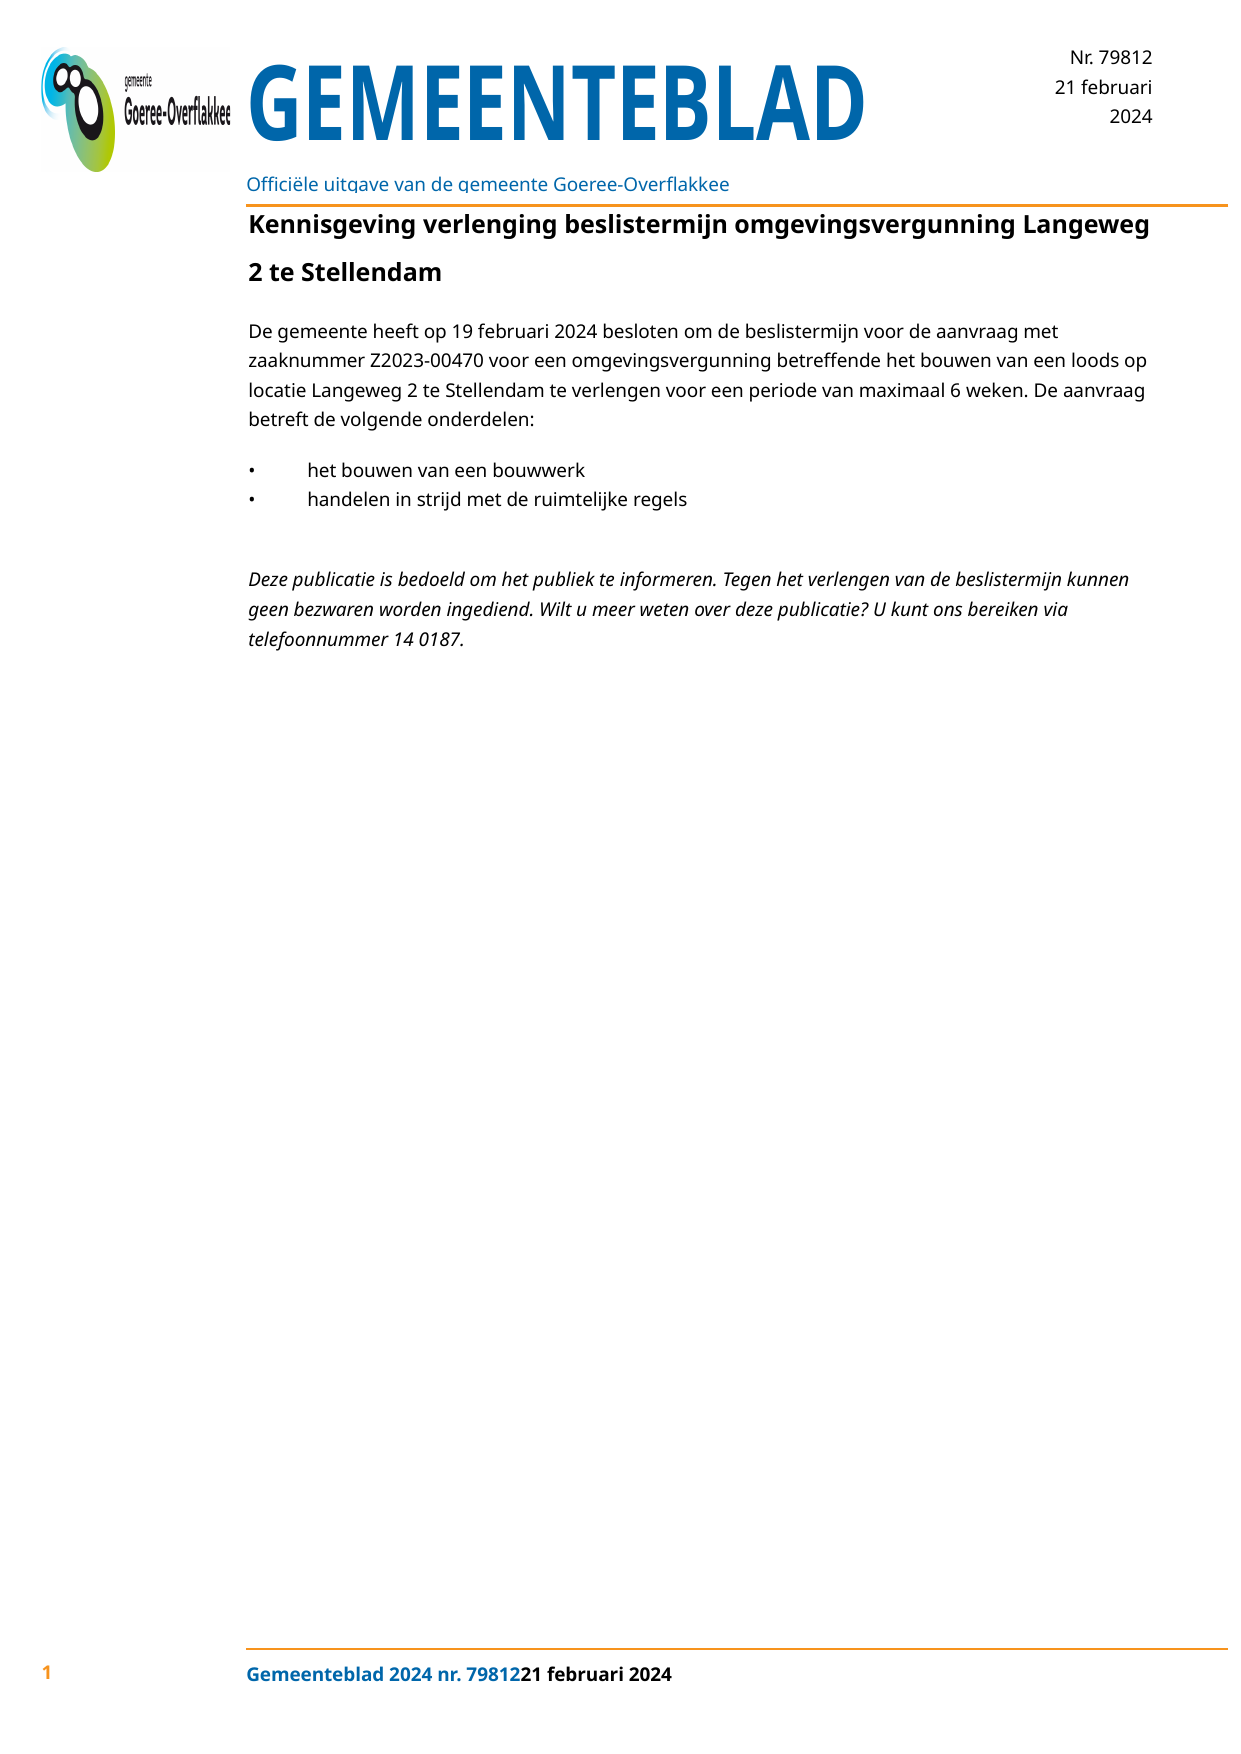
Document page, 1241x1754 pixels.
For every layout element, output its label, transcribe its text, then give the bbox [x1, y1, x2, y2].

text Deze publicatie is bedoeld om het publiek te informeren. Tegen het verlengen van de beslistermijn kunnen geen bezwaren worden ingediend. Wilt u meer weten over deze publicatie? U kunt ons bereiken via telefoonnummer 14 0187. [248, 567, 1152, 652]
list handelen in strijd met de ruimtelijke regels [248, 487, 1152, 512]
list het bouwen van een bouwwerk [248, 457, 1152, 483]
text Kennisgeving verlenging beslistermijn omgevingsvergunning Langeweg 2 te Stellendam [248, 207, 1152, 288]
picture [41, 47, 231, 172]
text De gemeente heeft op 19 februari 2024 besloten om de beslistermijn voor de aanvraag met zaaknummer Z2023-00470 voor een omgevingsvergunning betreffende het bouwen van een loods op locatie Langeweg 2 te Stellendam te verlengen voor een periode van maximaal 6 weken. De aanvraag betreft de volgende onderdelen: [248, 318, 1152, 432]
